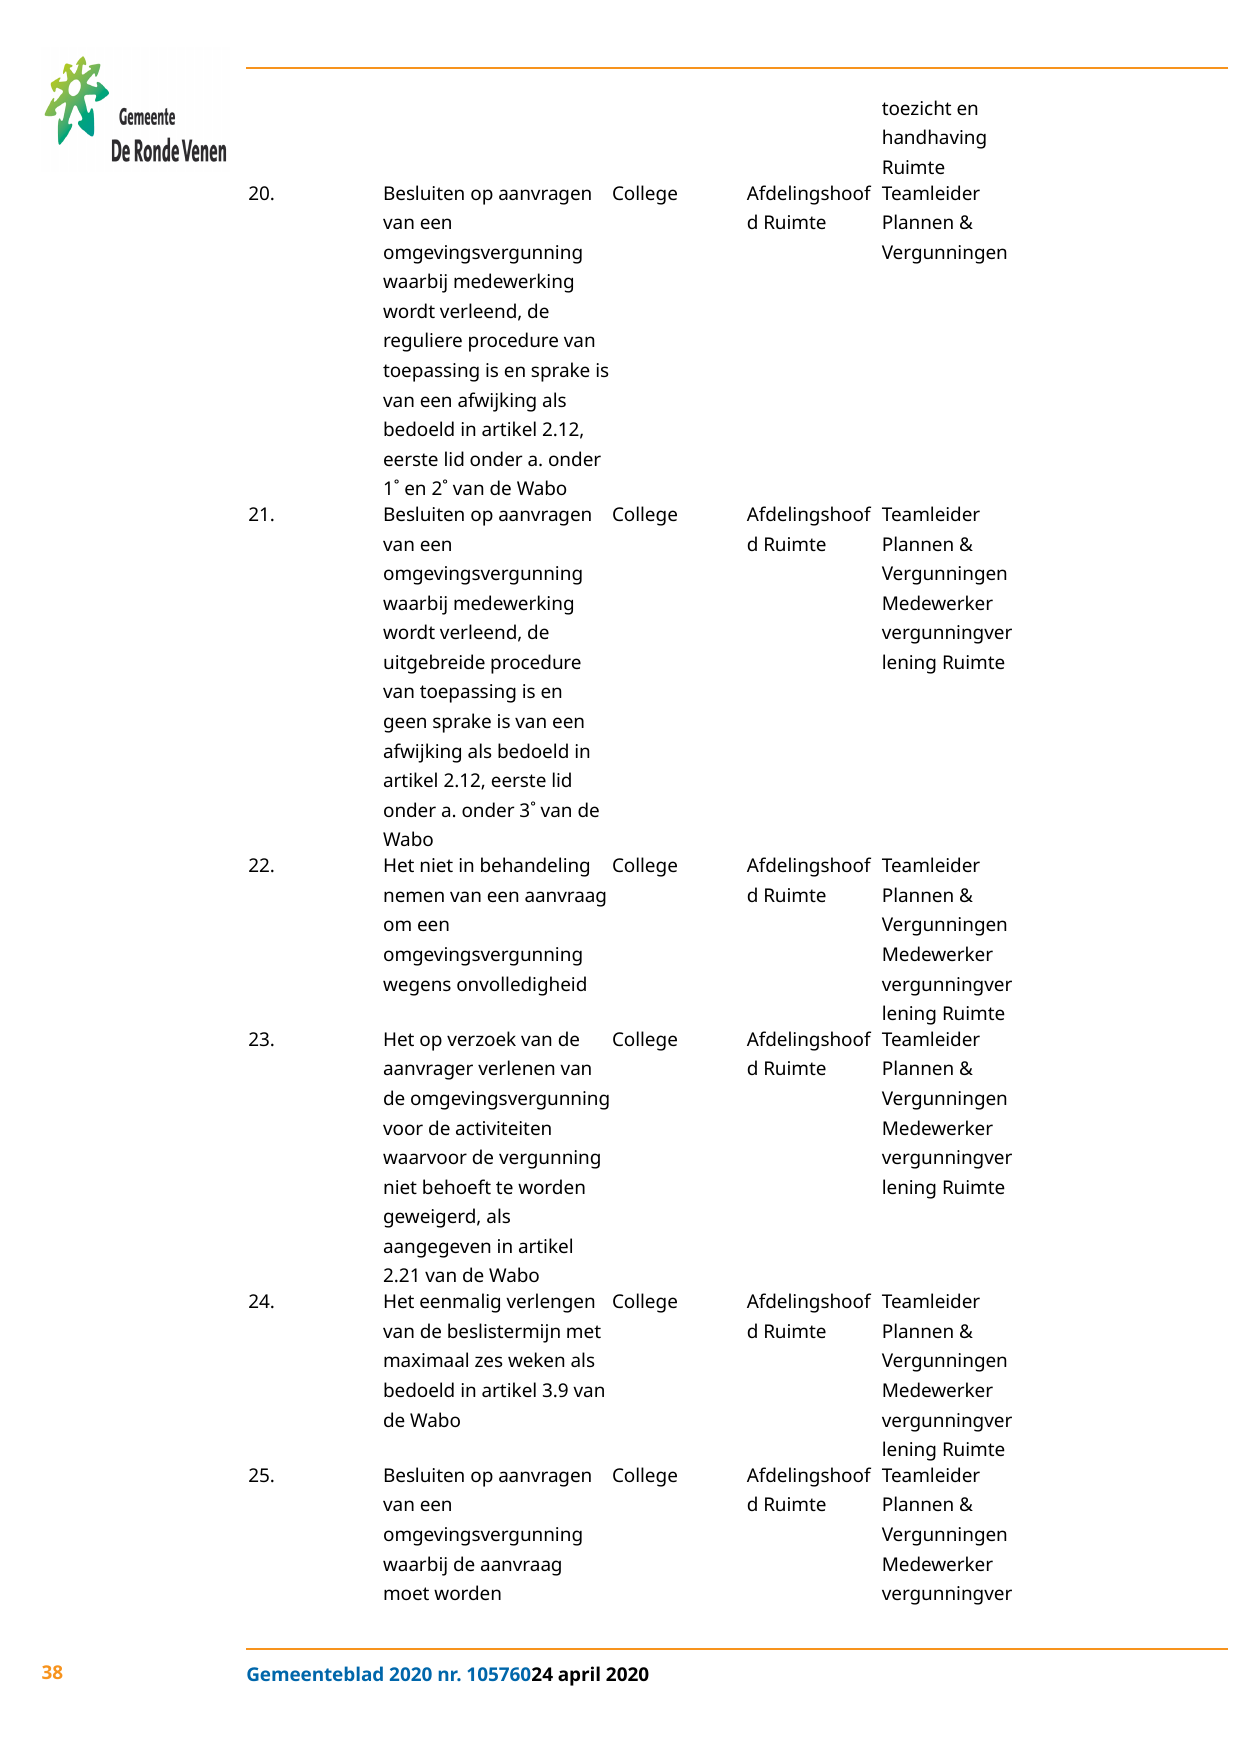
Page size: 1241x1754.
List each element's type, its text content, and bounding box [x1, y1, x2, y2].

table_cell Teamleider Plannen & Vergunningen Medewerker vergunningverlening Ruimte [882, 853, 1017, 1026]
table_cell [1017, 1462, 1152, 1606]
table_cell 23. [248, 1026, 383, 1288]
table_cell Afdelingshoofd Ruimte [747, 180, 882, 501]
table_cell College [612, 501, 747, 852]
table_cell Teamleider Plannen & Vergunningen Medewerker vergunningverlening Ruimte [882, 1289, 1017, 1462]
table_cell [248, 95, 383, 180]
table_cell College [612, 853, 747, 1026]
table_cell [1017, 1289, 1152, 1462]
picture [41, 47, 231, 172]
table_cell Afdelingshoofd Ruimte [747, 1026, 882, 1288]
table_cell [1017, 1026, 1152, 1288]
table_cell [747, 95, 882, 180]
table_cell 21. [248, 501, 383, 852]
table_cell 20. [248, 180, 383, 501]
table_cell Teamleider Plannen & Vergunningen [882, 180, 1017, 501]
table_cell Teamleider Plannen & Vergunningen Medewerker vergunningver [882, 1462, 1017, 1606]
table_cell [1017, 180, 1152, 501]
table_cell [612, 95, 747, 180]
table_cell College [612, 1026, 747, 1288]
table_cell Het niet in behandeling nemen van een aanvraag om een omgevingsvergunning wegens onvolledigheid [383, 853, 612, 1026]
table_cell College [612, 180, 747, 501]
table_cell Afdelingshoofd Ruimte [747, 501, 882, 852]
table_cell [1017, 95, 1152, 180]
table_cell Besluiten op aanvragen van een omgevingsvergunning waarbij medewerking wordt verleend, de reguliere procedure van toepassing is en sprake is van een afwijking als bedoeld in artikel 2.12, eerste lid onder a. onder 1˚ en 2˚ van de Wabo [383, 180, 612, 501]
table_cell Afdelingshoofd Ruimte [747, 853, 882, 1026]
table_cell College [612, 1462, 747, 1606]
table_cell Het op verzoek van de aanvrager verlenen van de omgevingsvergunning voor de activiteiten waarvoor de vergunning niet behoeft te worden geweigerd, als aangegeven in artikel 2.21 van de Wabo [383, 1026, 612, 1288]
table_cell Besluiten op aanvragen van een omgevingsvergunning waarbij medewerking wordt verleend, de uitgebreide procedure van toepassing is en geen sprake is van een afwijking als bedoeld in artikel 2.12, eerste lid onder a. onder 3˚ van de Wabo [383, 501, 612, 852]
table_cell College [612, 1289, 747, 1462]
table_cell [383, 95, 612, 180]
table_cell Teamleider Plannen & Vergunningen Medewerker vergunningverlening Ruimte [882, 1026, 1017, 1288]
table_cell 25. [248, 1462, 383, 1606]
table_cell Teamleider Plannen & Vergunningen Medewerker vergunningverlening Ruimte [882, 501, 1017, 852]
table_cell 24. [248, 1289, 383, 1462]
table_cell [1017, 853, 1152, 1026]
table_cell Het eenmalig verlengen van de beslistermijn met maximaal zes weken als bedoeld in artikel 3.9 van de Wabo [383, 1289, 612, 1462]
table_cell 22. [248, 853, 383, 1026]
table_cell [1017, 501, 1152, 852]
table_cell Afdelingshoofd Ruimte [747, 1289, 882, 1462]
table_cell Besluiten op aanvragen van een omgevingsvergunning waarbij de aanvraag moet worden [383, 1462, 612, 1606]
table_cell Afdelingshoofd Ruimte [747, 1462, 882, 1606]
table_cell toezicht en handhaving Ruimte [882, 95, 1017, 180]
